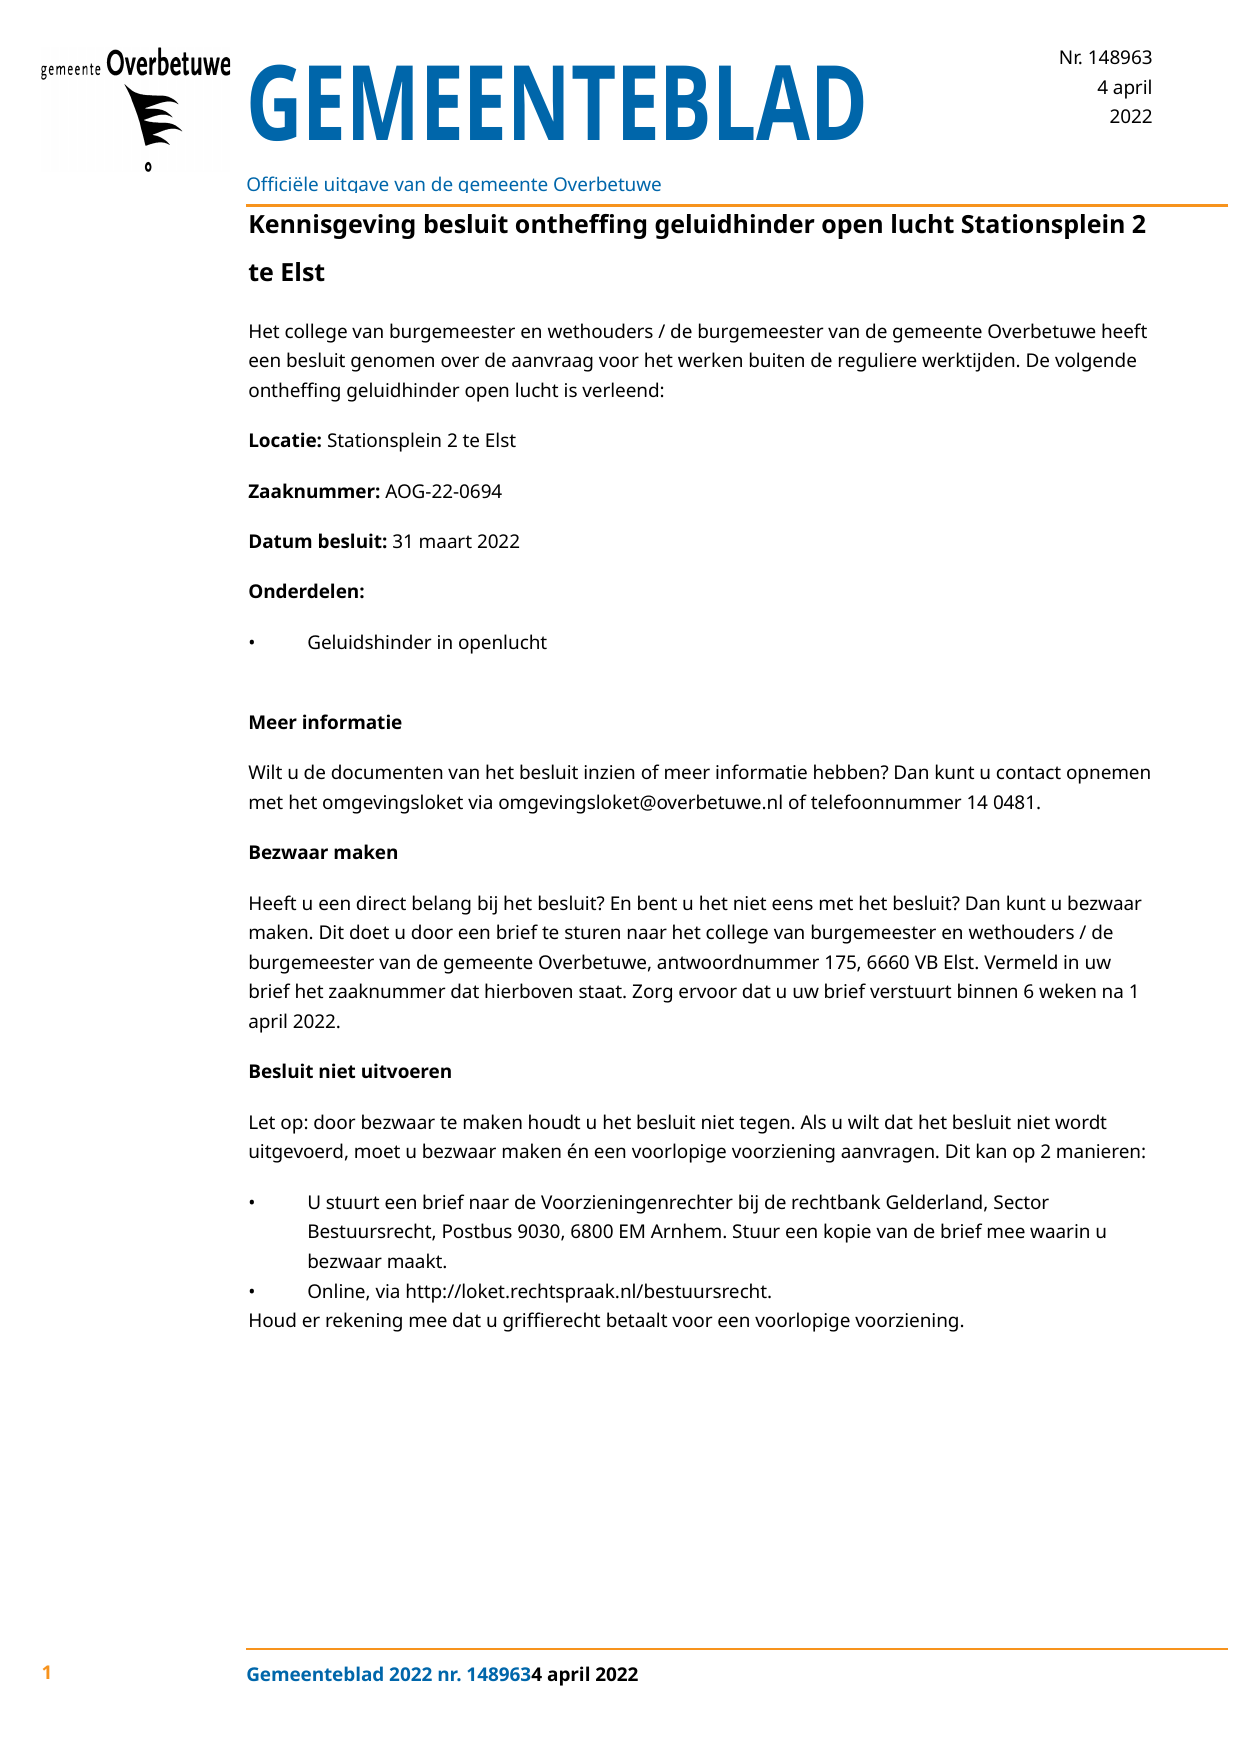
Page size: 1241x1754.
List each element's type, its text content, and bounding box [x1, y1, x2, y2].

text Wilt u de documenten van het besluit inzien of meer informatie hebben? Dan kunt u contact opnemen met het omgevingsloket via omgevingsloket@overbetuwe.nl of telefoonnummer 14 0481. [248, 759, 1152, 815]
text Zaaknummer: AOG-22-0694 [248, 478, 1152, 504]
text Kennisgeving besluit ontheffing geluidhinder open lucht Stationsplein 2 te Elst [248, 207, 1152, 288]
text Heeft u een direct belang bij het besluit? En bent u het niet eens met het besluit? Dan kunt u bezwaar maken. Dit doet u door een brief te sturen naar het college van burgemeester en wethouders / de burgemeester van de gemeente Overbetuwe, antwoordnummer 175, 6660 VB Elst. Vermeld in uw brief het zaaknummer dat hierboven staat. Zorg ervoor dat u uw brief verstuurt binnen 6 weken na 1 april 2022. [248, 890, 1152, 1034]
list U stuurt een brief naar de Voorzieningenrechter bij de rechtbank Gelderland, Sector Bestuursrecht, Postbus 9030, 6800 EM Arnhem. Stuur een kopie van de brief mee waarin u bezwaar maakt. [248, 1189, 1152, 1274]
text Onderdelen: [248, 579, 1152, 604]
text Meer informatie [248, 709, 1152, 735]
list Online, via http://loket.rechtspraak.nl/bestuursrecht. [248, 1278, 1152, 1304]
list Geluidshinder in openlucht [248, 629, 1152, 655]
picture [41, 47, 231, 172]
text Locatie: Stationsplein 2 te Elst [248, 427, 1152, 453]
text Bezwaar maken [248, 839, 1152, 865]
text Het college van burgemeester en wethouders / de burgemeester van de gemeente Overbetuwe heeft een besluit genomen over de aanvraag voor het werken buiten de reguliere werktijden. De volgende ontheffing geluidhinder open lucht is verleend: [248, 318, 1152, 403]
text Let op: door bezwaar te maken houdt u het besluit niet tegen. Als u wilt dat het besluit niet wordt uitgevoerd, moet u bezwaar maken én een voorlopige voorziening aanvragen. Dit kan op 2 manieren: [248, 1109, 1152, 1164]
text Besluit niet uitvoeren [248, 1059, 1152, 1084]
text Houd er rekening mee dat u griffierecht betaalt voor een voorlopige voorziening. [248, 1307, 1152, 1333]
text Datum besluit: 31 maart 2022 [248, 528, 1152, 554]
